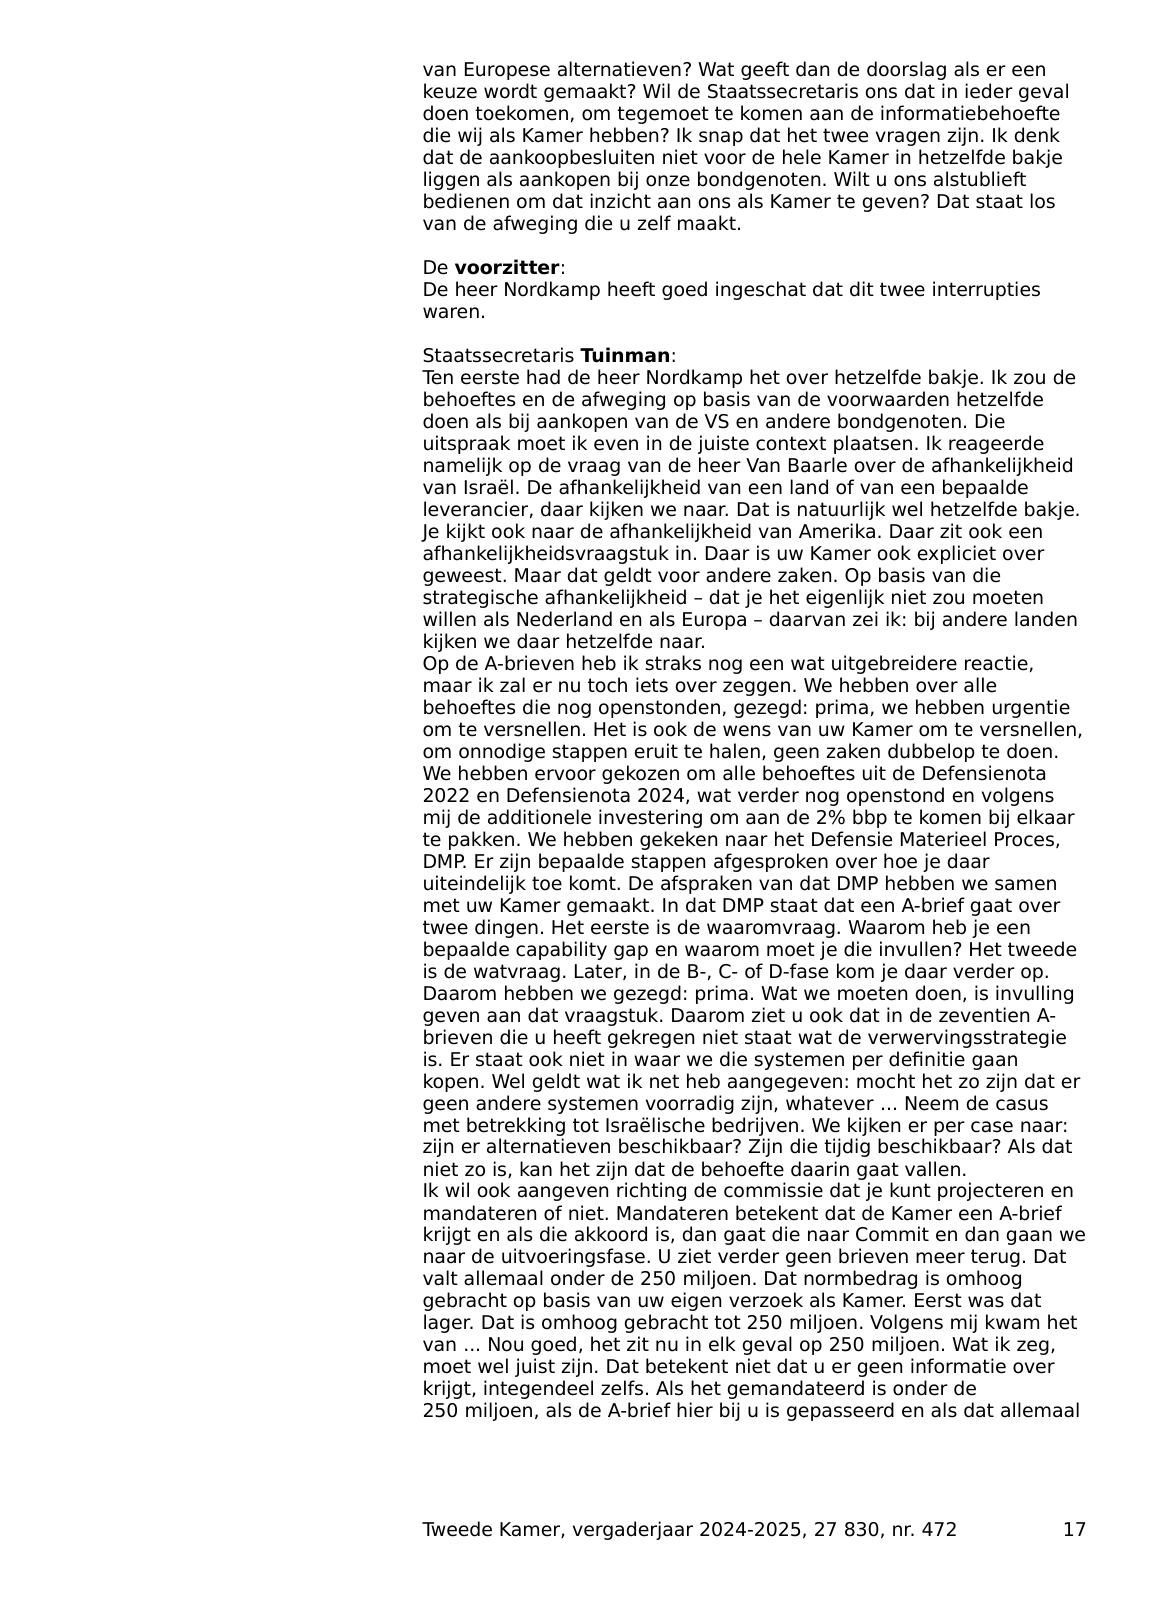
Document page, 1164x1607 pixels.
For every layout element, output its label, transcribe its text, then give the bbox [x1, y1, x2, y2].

text De voorzitter: [422, 257, 1087, 279]
text van Europese alternatieven? Wat geeft dan de doorslag als er een keuze wordt gemaakt? Wil de Staatssecretaris ons dat in ieder geval doen toekomen, om tegemoet te komen aan de informatiebehoefte die wij als Kamer hebben? Ik snap dat het twee vragen zijn. Ik denk dat de aankoopbesluiten niet voor de hele Kamer in hetzelfde bakje liggen als aankopen bij onze bondgenoten. Wilt u ons alstublieft bedienen om dat inzicht aan ons als Kamer te geven? Dat staat los van de afweging die u zelf maakt. [422, 59, 1087, 235]
text De heer Nordkamp heeft goed ingeschat dat dit twee interrupties waren. [422, 279, 1087, 323]
text Op de A-brieven heb ik straks nog een wat uitgebreidere reactie, maar ik zal er nu toch iets over zeggen. We hebben over alle behoeftes die nog openstonden, gezegd: prima, we hebben urgentie om te versnellen. Het is ook de wens van uw Kamer om te versnellen, om onnodige stappen eruit te halen, geen zaken dubbelop te doen. We hebben ervoor gekozen om alle behoeftes uit de Defensienota 2022 en Defensienota 2024, wat verder nog openstond en volgens mij de additionele investering om aan de 2% bbp te komen bij elkaar te pakken. We hebben gekeken naar het Defensie Materieel Proces, DMP. Er zijn bepaalde stappen afgesproken over hoe je daar uiteindelijk toe komt. De afspraken van dat DMP hebben we samen met uw Kamer gemaakt. In dat DMP staat dat een A-brief gaat over twee dingen. Het eerste is de waaromvraag. Waarom heb je een bepaalde capability gap en waarom moet je die invullen? Het tweede is de watvraag. Later, in de B-, C- of D-fase kom je daar verder op. Daarom hebben we gezegd: prima. Wat we moeten doen, is invulling geven aan dat vraagstuk. Daarom ziet u ook dat in de zeventien A-brieven die u heeft gekregen niet staat wat de verwervingsstrategie is. Er staat ook niet in waar we die systemen per definitie gaan kopen. Wel geldt wat ik net heb aangegeven: mocht het zo zijn dat er geen andere systemen voorradig zijn, whatever ... Neem de casus met betrekking tot Israëlische bedrijven. We kijken er per case naar: zijn er alternatieven beschikbaar? Zijn die tijdig beschikbaar? Als dat niet zo is, kan het zijn dat de behoefte daarin gaat vallen. [422, 653, 1087, 1180]
text Ten eerste had de heer Nordkamp het over hetzelfde bakje. Ik zou de behoeftes en de afweging op basis van de voorwaarden hetzelfde doen als bij aankopen van de VS en andere bondgenoten. Die uitspraak moet ik even in de juiste context plaatsen. Ik reageerde namelijk op de vraag van de heer Van Baarle over de afhankelijkheid van Israël. De afhankelijkheid van een land of van een bepaalde leverancier, daar kijken we naar. Dat is natuurlijk wel hetzelfde bakje. Je kijkt ook naar de afhankelijkheid van Amerika. Daar zit ook een afhankelijkheidsvraagstuk in. Daar is uw Kamer ook expliciet over geweest. Maar dat geldt voor andere zaken. Op basis van die strategische afhankelijkheid – dat je het eigenlijk niet zou moeten willen als Nederland en als Europa – daarvan zei ik: bij andere landen kijken we daar hetzelfde naar. [422, 367, 1087, 653]
text Ik wil ook aangeven richting de commissie dat je kunt projecteren en mandateren of niet. Mandateren betekent dat de Kamer een A-brief krijgt en als die akkoord is, dan gaat die naar Commit en dan gaan we naar de uitvoeringsfase. U ziet verder geen brieven meer terug. Dat valt allemaal onder de 250 miljoen. Dat normbedrag is omhoog gebracht op basis van uw eigen verzoek als Kamer. Eerst was dat lager. Dat is omhoog gebracht tot 250 miljoen. Volgens mij kwam het van ... Nou goed, het zit nu in elk geval op 250 miljoen. Wat ik zeg, moet wel juist zijn. Dat betekent niet dat u er geen informatie over krijgt, integendeel zelfs. Als het gemandateerd is onder de 250 miljoen, als de A-brief hier bij u is gepasseerd en als dat allemaal [422, 1180, 1087, 1422]
text Staatssecretaris Tuinman: [422, 345, 1087, 367]
